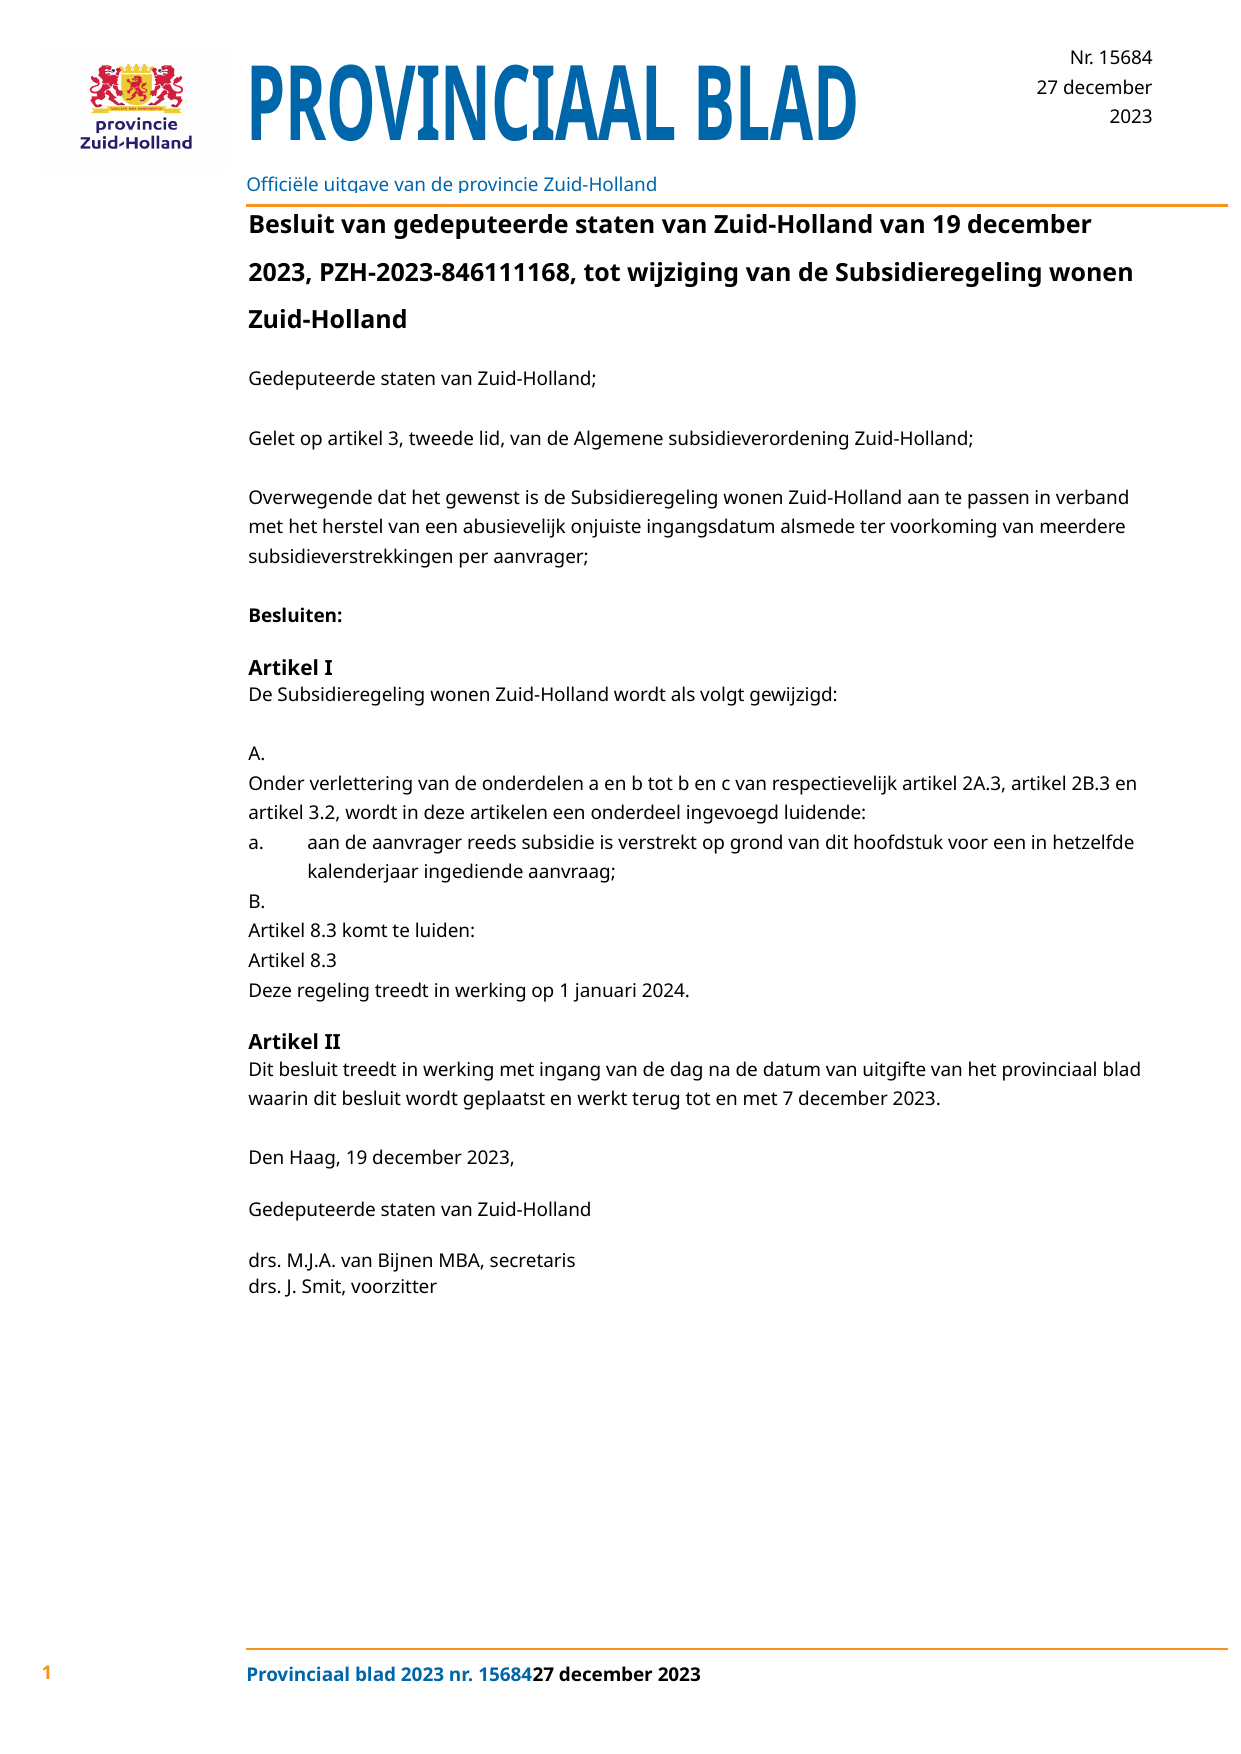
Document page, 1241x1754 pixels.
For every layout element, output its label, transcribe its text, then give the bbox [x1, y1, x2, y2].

text Den Haag, 19 december 2023, [248, 1144, 1152, 1170]
text Artikel I [248, 653, 1152, 681]
text Besluiten: [248, 602, 1152, 628]
text drs. M.J.A. van Bijnen MBA, secretaris [248, 1247, 1152, 1273]
text Gelet op artikel 3, tweede lid, van de Algemene subsidieverordening Zuid-Holland; [248, 425, 1152, 450]
text B. [248, 888, 1152, 914]
text Gedeputeerde staten van Zuid-Holland [248, 1196, 1152, 1222]
text Overwegende dat het gewenst is de Subsidieregeling wonen Zuid-Holland aan te passen in verband met het herstel van een abusievelijk onjuiste ingangsdatum alsmede ter voorkoming van meerdere subsidieverstrekkingen per aanvrager; [248, 484, 1152, 569]
text A. [248, 740, 1152, 766]
text De Subsidieregeling wonen Zuid-Holland wordt als volgt gewijzigd: [248, 681, 1152, 707]
text Artikel II [248, 1027, 1152, 1056]
text Artikel 8.3 komt te luiden: [248, 918, 1152, 943]
text Deze regeling treedt in werking op 1 januari 2024. [248, 977, 1152, 1003]
text Gedeputeerde staten van Zuid-Holland; [248, 366, 1152, 391]
text Onder verlettering van de onderdelen a en b tot b en c van respectievelijk artikel 2A.3, artikel 2B.3 en artikel 3.2, wordt in deze artikelen een onderdeel ingevoegd luidende: [248, 770, 1152, 825]
text Artikel 8.3 [248, 947, 1152, 973]
text Besluit van gedeputeerde staten van Zuid-Holland van 19 december 2023, PZH-2023-846111168, tot wijziging van de Subsidieregeling wonen Zuid-Holland [248, 207, 1152, 336]
text drs. J. Smit, voorzitter [248, 1273, 1152, 1299]
picture [41, 47, 231, 172]
list aan de aanvrager reeds subsidie is verstrekt op grond van dit hoofdstuk voor een in hetzelfde kalenderjaar ingediende aanvraag; [248, 829, 1152, 884]
text Dit besluit treedt in werking met ingang van de dag na de datum van uitgifte van het provinciaal blad waarin dit besluit wordt geplaatst en werkt terug tot en met 7 december 2023. [248, 1056, 1152, 1111]
